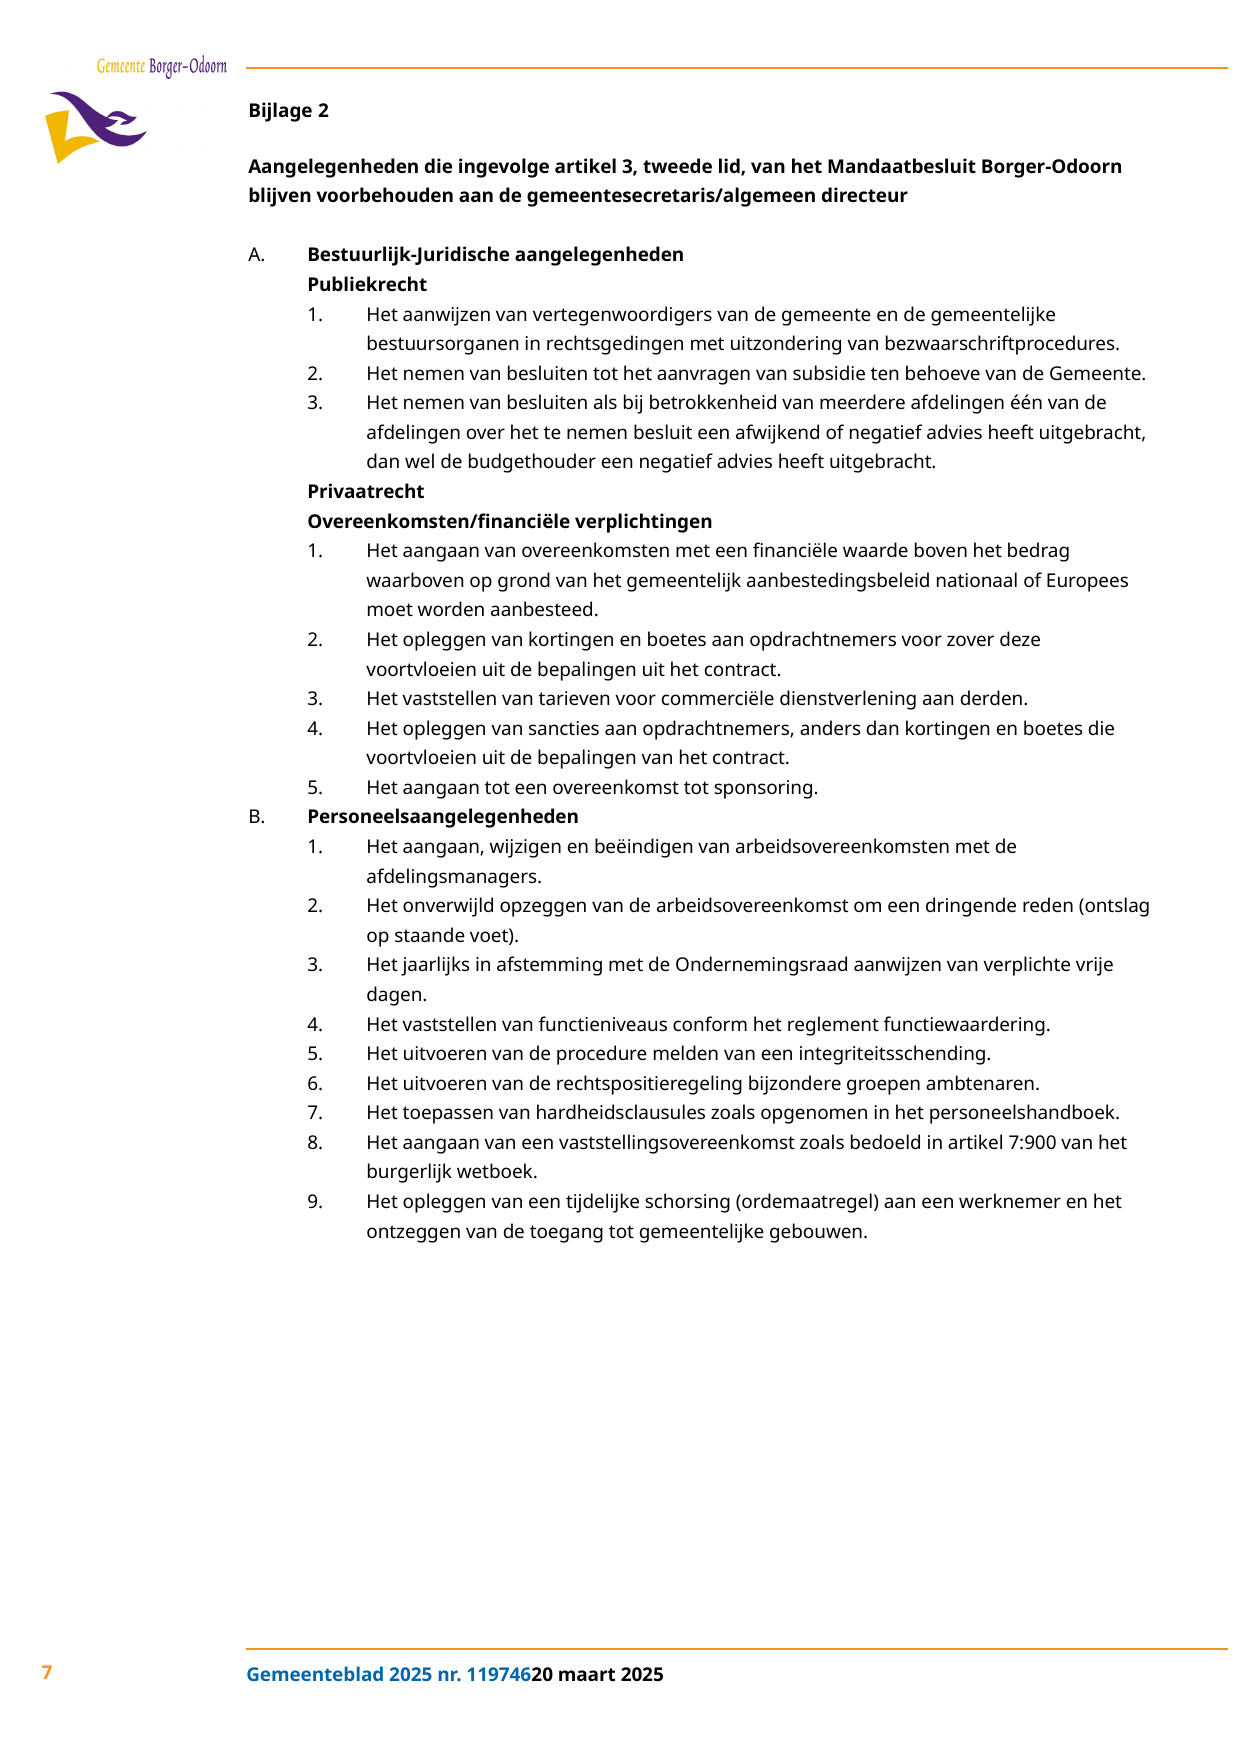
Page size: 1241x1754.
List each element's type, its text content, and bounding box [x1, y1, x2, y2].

list Het nemen van besluiten als bij betrokkenheid van meerdere afdelingen één van de afdelingen over het te nemen besluit een afwijkend of negatief advies heeft uitgebracht, dan wel de budgethouder een negatief advies heeft uitgebracht. [307, 389, 1152, 474]
list Het uitvoeren van de rechtspositieregeling bijzondere groepen ambtenaren. [307, 1070, 1152, 1096]
list Het vaststellen van functieniveaus conform het reglement functiewaardering. [307, 1011, 1152, 1037]
picture [41, 47, 231, 172]
list Het aangaan van een vaststellingsovereenkomst zoals bedoeld in artikel 7:900 van het burgerlijk wetboek. [307, 1129, 1152, 1184]
list Het aanwijzen van vertegenwoordigers van de gemeente en de gemeentelijke bestuursorganen in rechtsgedingen met uitzondering van bezwaarschriftprocedures. [307, 301, 1152, 356]
list Het jaarlijks in afstemming met de Ondernemingsraad aanwijzen van verplichte vrije dagen. [307, 952, 1152, 1007]
list Het vaststellen van tarieven voor commerciële dienstverlening aan derden. [307, 685, 1152, 711]
list Privaatrecht [248, 478, 1152, 504]
text Bijlage 2 [248, 95, 1152, 123]
text Aangelegenheden die ingevolge artikel 3, tweede lid, van het Mandaatbesluit Borger-Odoorn blijven voorbehouden aan de gemeentesecretaris/algemeen directeur [248, 153, 1152, 208]
list Het opleggen van sancties aan opdrachtnemers, anders dan kortingen en boetes die voortvloeien uit de bepalingen van het contract. [307, 715, 1152, 770]
list Personeelsaangelegenheden [248, 804, 1152, 829]
list Het opleggen van een tijdelijke schorsing (ordemaatregel) aan een werknemer en het ontzeggen van de toegang tot gemeentelijke gebouwen. [307, 1188, 1152, 1244]
list Het opleggen van kortingen en boetes aan opdrachtnemers voor zover deze voortvloeien uit de bepalingen uit het contract. [307, 626, 1152, 682]
list Het nemen van besluiten tot het aanvragen van subsidie ten behoeve van de Gemeente. [307, 360, 1152, 386]
list Bestuurlijk-Juridische aangelegenheden [248, 242, 1152, 267]
list Het aangaan van overeenkomsten met een financiële waarde boven het bedrag waarboven op grond van het gemeentelijk aanbestedingsbeleid nationaal of Europees moet worden aanbesteed. [307, 537, 1152, 622]
list Het aangaan, wijzigen en beëindigen van arbeidsovereenkomsten met de afdelingsmanagers. [307, 833, 1152, 889]
list Publiekrecht [248, 271, 1152, 297]
list Overeenkomsten/financiële verplichtingen [248, 508, 1152, 534]
list Het aangaan tot een overeenkomst tot sponsoring. [307, 774, 1152, 800]
list Het toepassen van hardheidsclausules zoals opgenomen in het personeelshandboek. [307, 1099, 1152, 1125]
list Het onverwijld opzeggen van de arbeidsovereenkomst om een dringende reden (ontslag op staande voet). [307, 892, 1152, 948]
list Het uitvoeren van de procedure melden van een integriteitsschending. [307, 1040, 1152, 1066]
